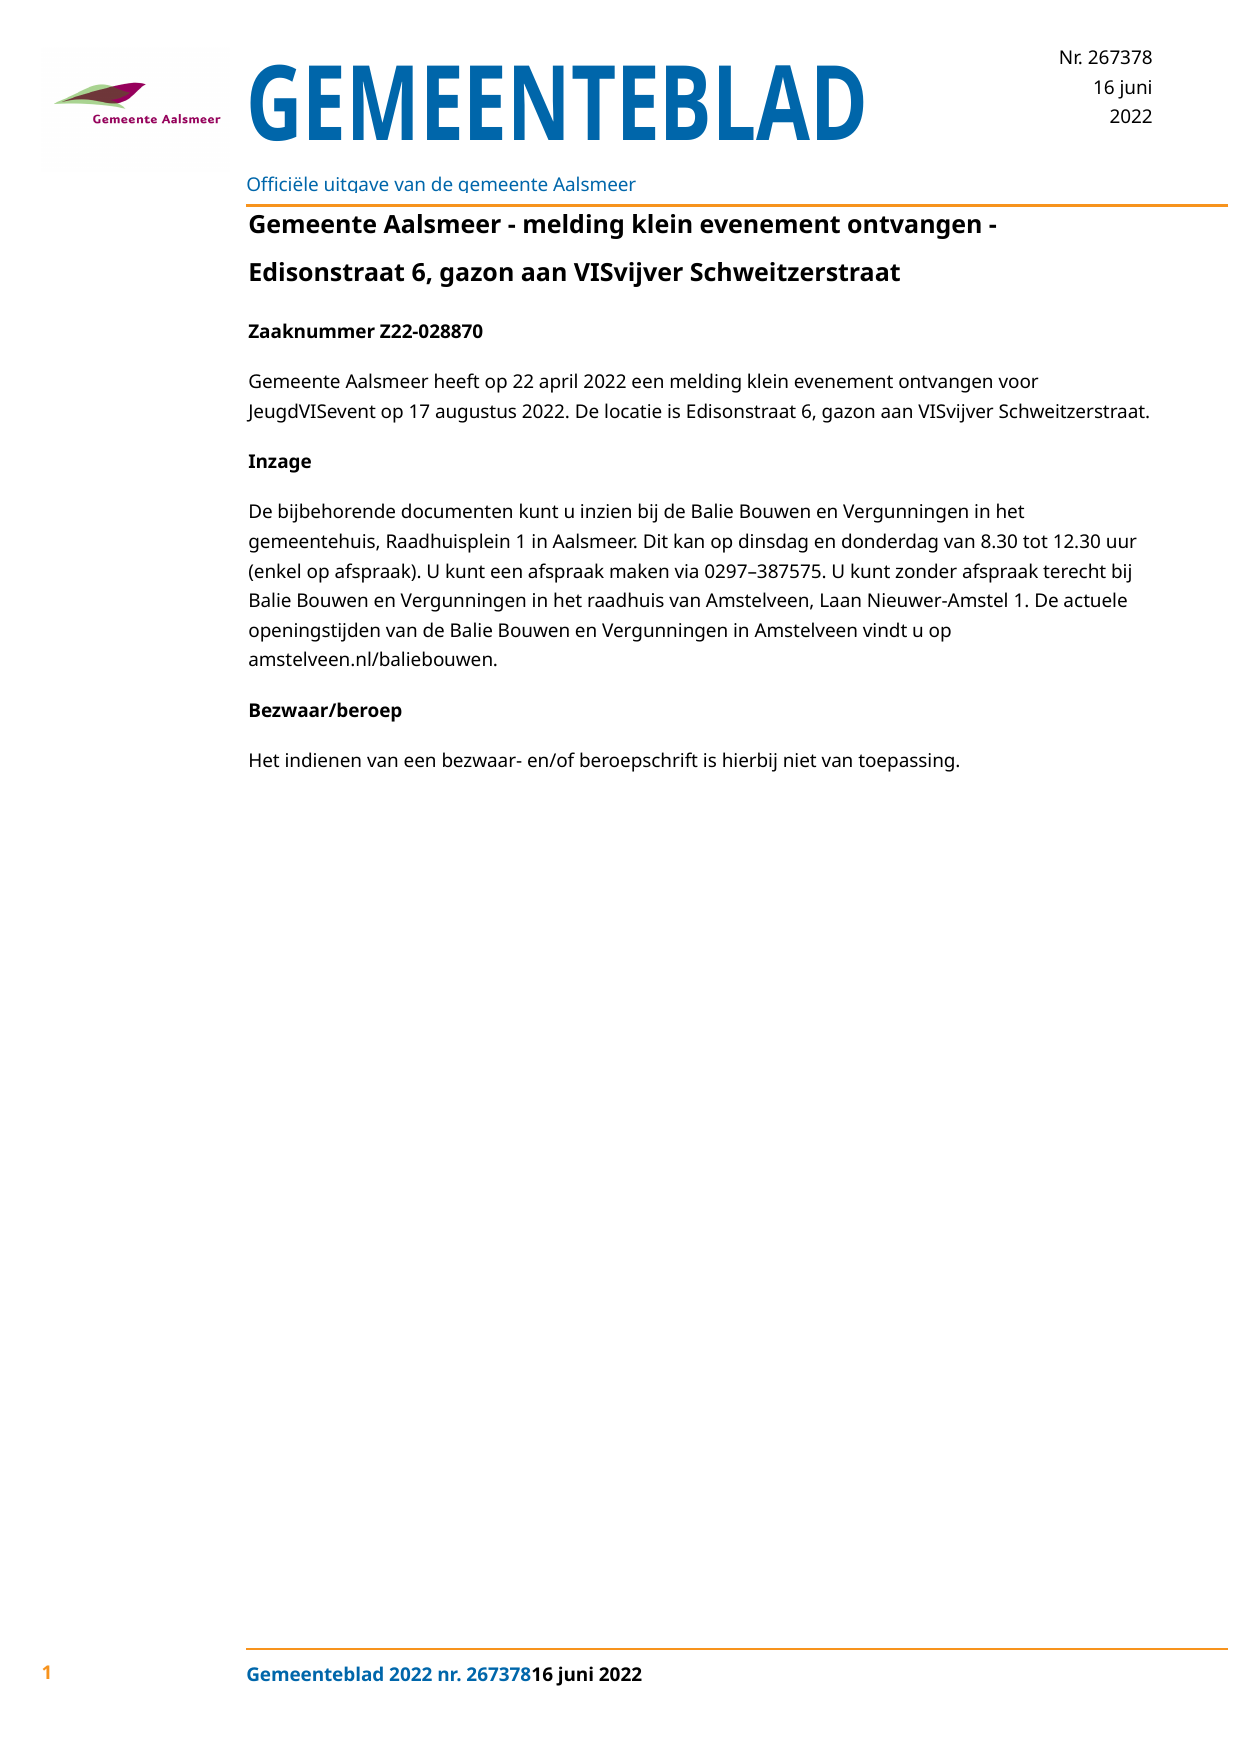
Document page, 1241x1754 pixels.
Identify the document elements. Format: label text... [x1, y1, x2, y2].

text Gemeente Aalsmeer - melding klein evenement ontvangen - Edisonstraat 6, gazon aan VISvijver Schweitzerstraat [248, 207, 1152, 288]
text Inzage [248, 448, 1152, 474]
text Het indienen van een bezwaar- en/of beroepschrift is hierbij niet van toepassing. [248, 747, 1152, 773]
text Gemeente Aalsmeer heeft op 22 april 2022 een melding klein evenement ontvangen voor JeugdVISevent op 17 augustus 2022. De locatie is Edisonstraat 6, gazon aan VISvijver Schweitzerstraat. [248, 368, 1152, 424]
text De bijbehorende documenten kunt u inzien bij de Balie Bouwen en Vergunningen in het gemeentehuis, Raadhuisplein 1 in Aalsmeer. Dit kan op dinsdag en donderdag van 8.30 tot 12.30 uur (enkel op afspraak). U kunt een afspraak maken via 0297–387575. U kunt zonder afspraak terecht bij Balie Bouwen en Vergunningen in het raadhuis van Amstelveen, Laan Nieuwer-Amstel 1. De actuele openingstijden van de Balie Bouwen en Vergunningen in Amstelveen vindt u op amstelveen.nl/baliebouwen. [248, 499, 1152, 672]
picture [41, 47, 231, 172]
text Zaaknummer Z22-028870 [248, 318, 1152, 344]
text Bezwaar/beroep [248, 697, 1152, 723]
